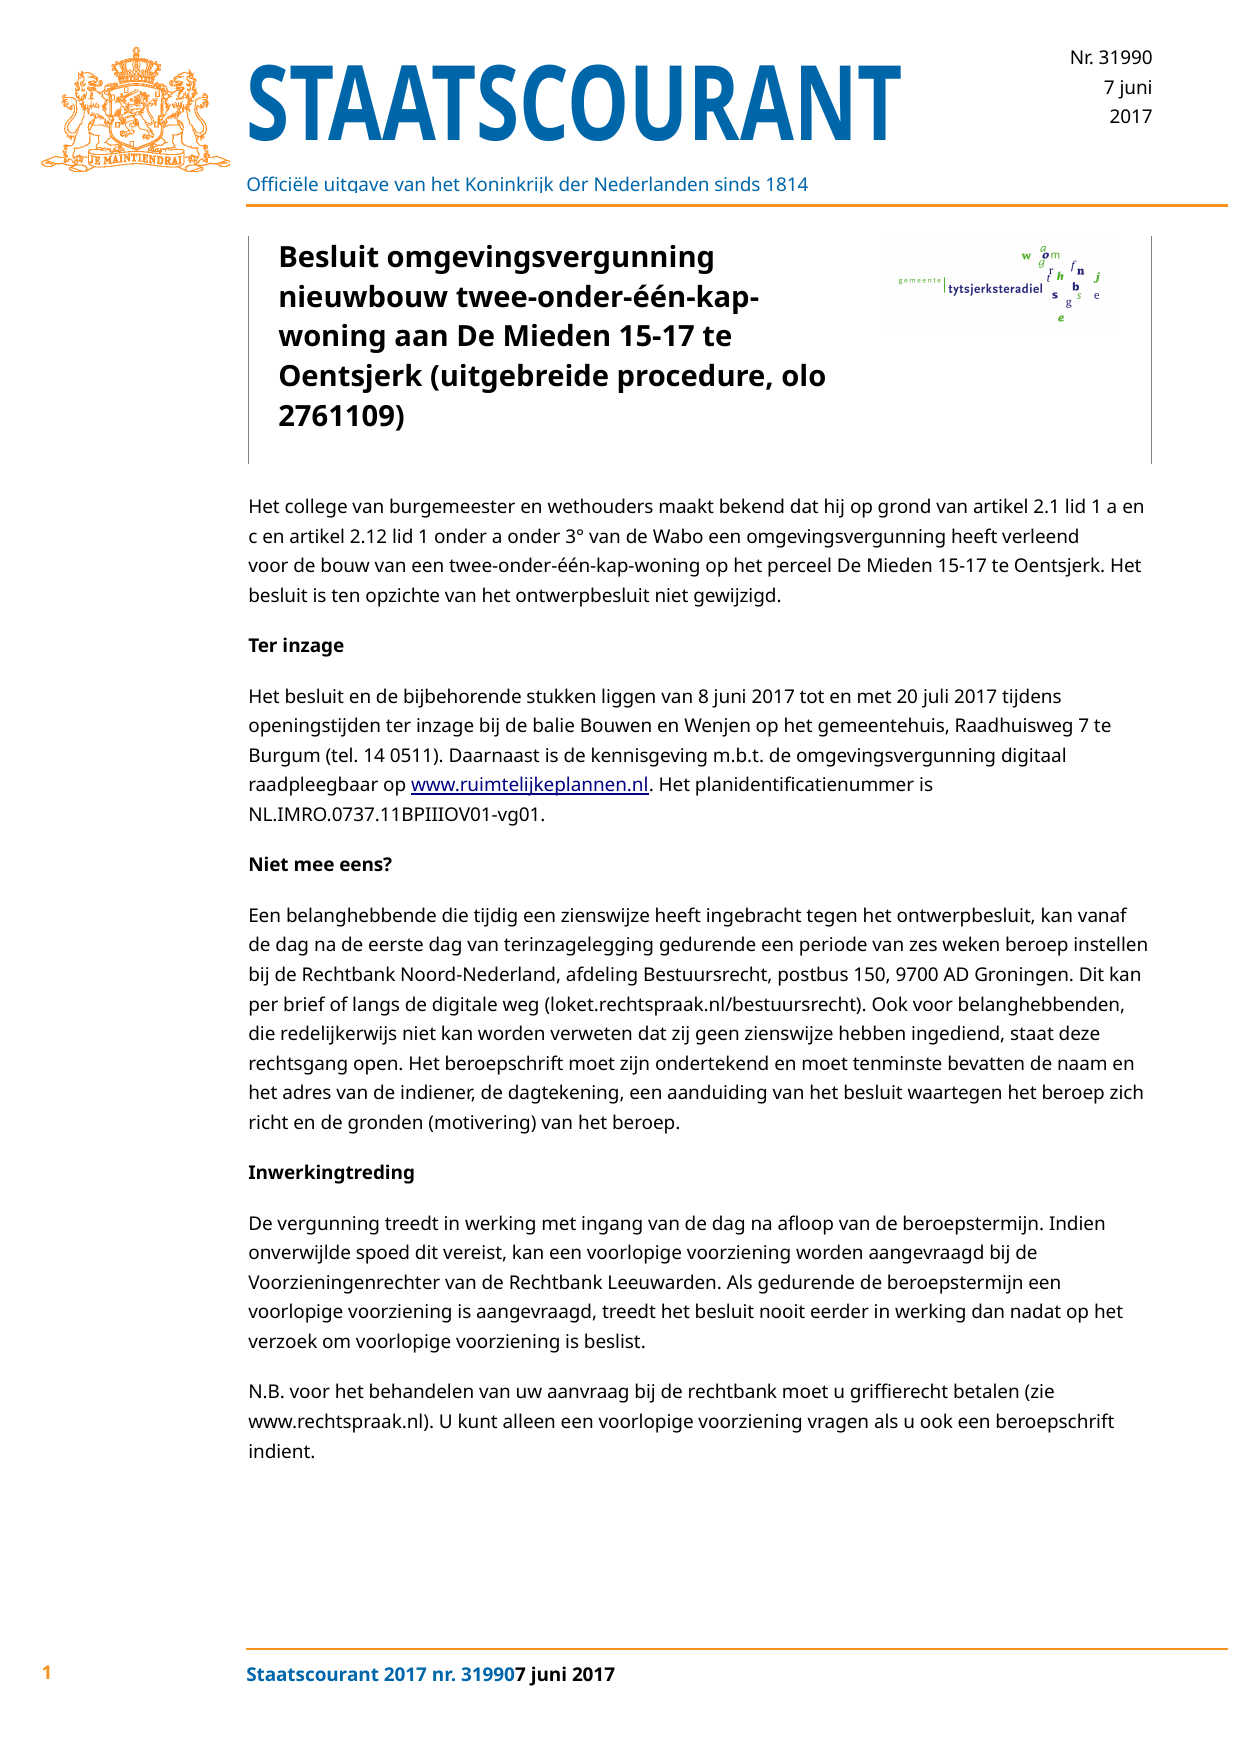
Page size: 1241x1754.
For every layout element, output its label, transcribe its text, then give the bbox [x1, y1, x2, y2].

table_header Besluit omgevingsvergunning nieuwbouw twee-onder-één-kap-woning aan De Mieden 15-17 te Oentsjerk (uitgebreide procedure, olo 2761109) [249, 236, 850, 464]
text Een belanghebbende die tijdig een zienswijze heeft ingebracht tegen het ontwerpbesluit, kan vanaf de dag na de eerste dag van terinzagelegging gedurende een periode van zes weken beroep instellen bij de Rechtbank Noord-Nederland, afdeling Bestuursrecht, postbus 150, 9700 AD Groningen. Dit kan per brief of langs de digitale weg (loket.rechtspraak.nl/bestuursrecht). Ook voor belanghebbenden, die redelijkerwijs niet kan worden verweten dat zij geen zienswijze hebben ingediend, staat deze rechtsgang open. Het beroepschrift moet zijn ondertekend en moet tenminste bevatten de naam en het adres van de indiener, de dagtekening, een aanduiding van het besluit waartegen het beroep zich richt en de gronden (motivering) van het beroep. [248, 902, 1152, 1135]
text Niet mee eens? [248, 852, 1152, 877]
text Het besluit en de bijbehorende stukken liggen van 8 juni 2017 tot en met 20 juli 2017 tijdens openingstijden ter inzage bij de balie Bouwen en Wenjen op het gemeentehuis, Raadhuisweg 7 te Burgum (tel. 14 0511). Daarnaast is de kennisgeving m.b.t. de omgevingsvergunning digitaal raadpleegbaar op www.ruimtelijkeplannen.nl. Het planidentificatienummer is NL.IMRO.0737.11BPIIIOV01-vg01. [248, 683, 1152, 827]
text Ter inzage [248, 632, 1152, 658]
text De vergunning treedt in werking met ingang van de dag na afloop van de beroepstermijn. Indien onverwijlde spoed dit vereist, kan een voorlopige voorziening worden aangevraagd bij de Voorzieningenrechter van de Rechtbank Leeuwarden. Als gedurende de beroepstermijn een voorlopige voorziening is aangevraagd, treedt het besluit nooit eerder in werking dan nadat op het verzoek om voorlopige voorziening is beslist. [248, 1210, 1152, 1354]
picture [41, 47, 231, 172]
text N.B. voor het behandelen van uw aanvraag bij de rechtbank moet u griffierecht betalen (zie www.rechtspraak.nl). U kunt alleen een voorlopige voorziening vragen als u ook een beroepschrift indient. [248, 1379, 1152, 1464]
table_header [850, 236, 1151, 464]
text Inwerkingtreding [248, 1159, 1152, 1185]
picture [882, 236, 1119, 329]
text Het college van burgemeester en wethouders maakt bekend dat hij op grond van artikel 2.1 lid 1 a en c en artikel 2.12 lid 1 onder a onder 3° van de Wabo een omgevingsvergunning heeft verleend voor de bouw van een twee-onder-één-kap-woning op het perceel De Mieden 15-17 te Oentsjerk. Het besluit is ten opzichte van het ontwerpbesluit niet gewijzigd. [248, 493, 1152, 608]
